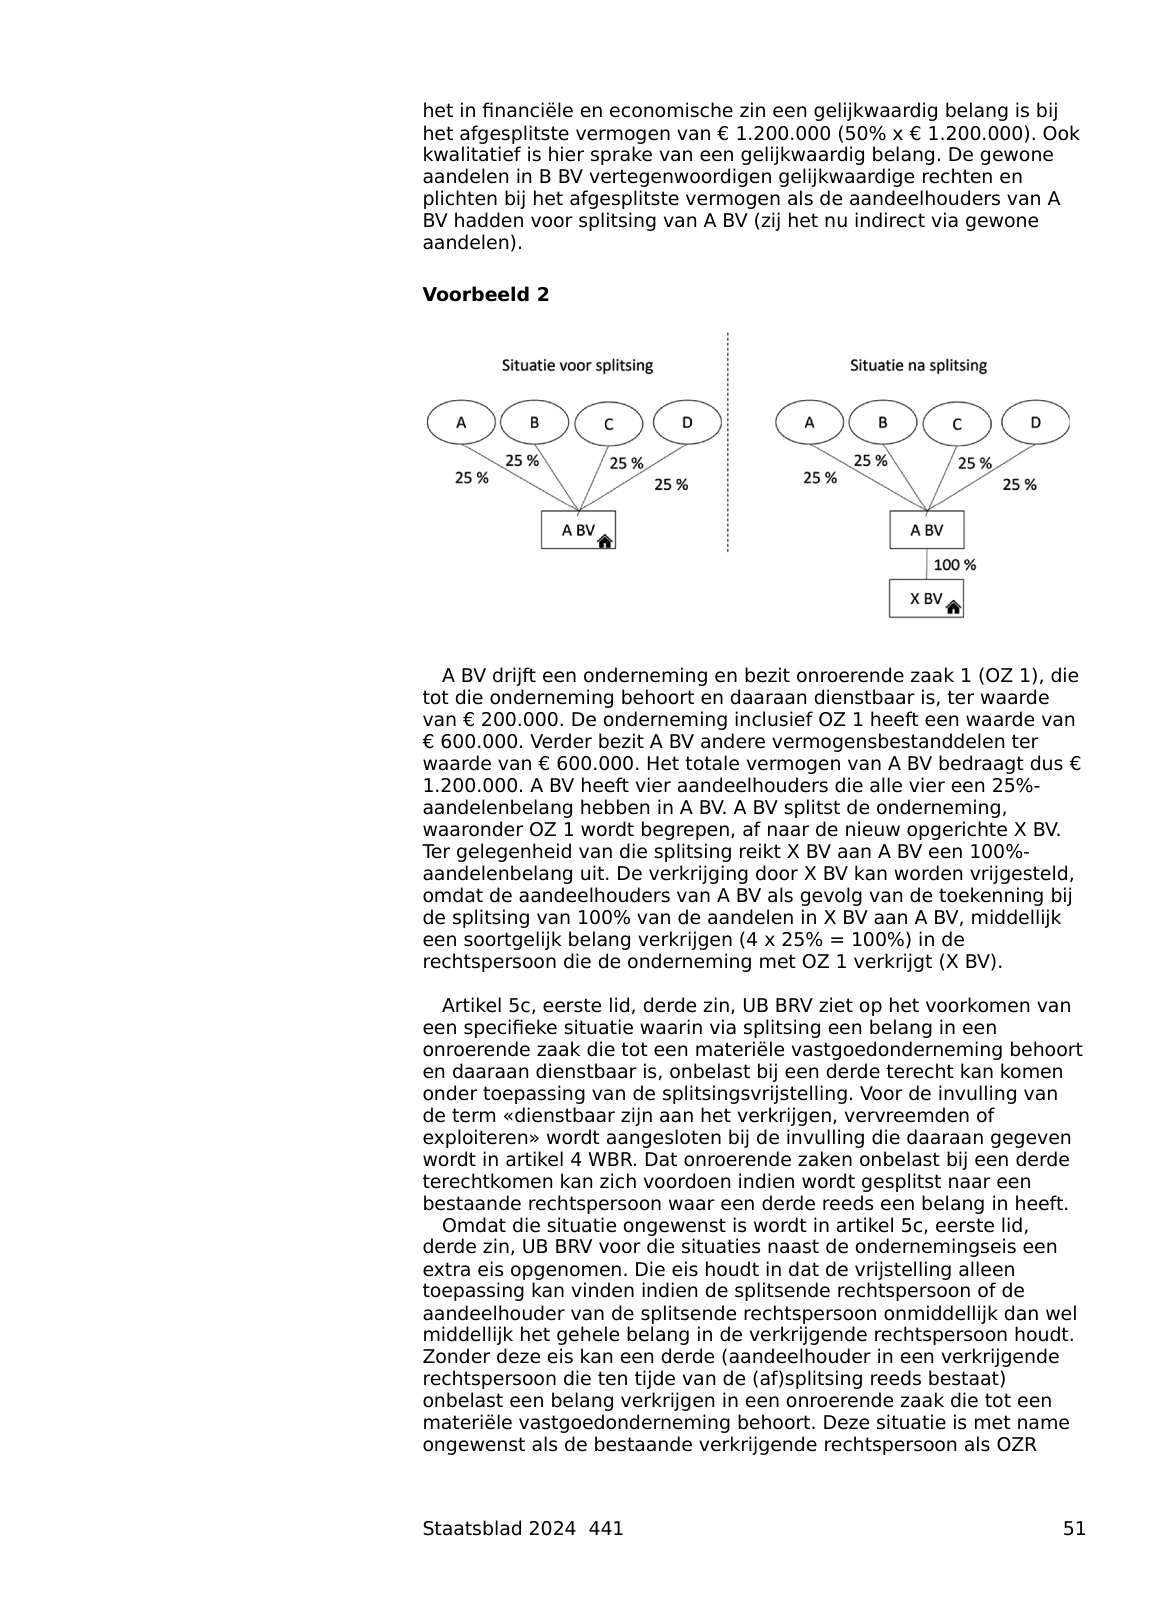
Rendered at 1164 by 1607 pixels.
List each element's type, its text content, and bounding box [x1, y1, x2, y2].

subtitle Voorbeeld 2 [422, 284, 1087, 306]
text Omdat die situatie ongewenst is wordt in artikel 5c, eerste lid, derde zin, UB BRV voor die situaties naast de ondernemingseis een extra eis opgenomen. Die eis houdt in dat de vrijstelling alleen toepassing kan vinden indien de splitsende rechtspersoon of de aandeelhouder van de splitsende rechtspersoon onmiddellijk dan wel middellijk het gehele belang in de verkrijgende rechtspersoon houdt. Zonder deze eis kan een derde (aandeelhouder in een verkrijgende rechtspersoon die ten tijde van de (af)splitsing reeds bestaat) onbelast een belang verkrijgen in een onroerende zaak die tot een materiële vastgoedonderneming behoort. Deze situatie is met name ongewenst als de bestaande verkrijgende rechtspersoon als OZR [422, 1214, 1087, 1456]
text het in financiële en economische zin een gelijkwaardig belang is bij het afgesplitste vermogen van € 1.200.000 (50% x € 1.200.000). Ook kwalitatief is hier sprake van een gelijkwaardig belang. De gewone aandelen in B BV vertegenwoordigen gelijkwaardige rechten en plichten bij het afgesplitste vermogen als de aandeelhouders van A BV hadden voor splitsing van A BV (zij het nu indirect via gewone aandelen). [422, 100, 1087, 254]
text Artikel 5c, eerste lid, derde zin, UB BRV ziet op het voorkomen van een specifieke situatie waarin via splitsing een belang in een onroerende zaak die tot een materiële vastgoedonderneming behoort en daaraan dienstbaar is, onbelast bij een derde terecht kan komen onder toepassing van de splitsingsvrijstelling. Voor de invulling van de term «dienstbaar zijn aan het verkrijgen, vervreemden of exploiteren» wordt aangesloten bij de invulling die daaraan gegeven wordt in artikel 4 WBR. Dat onroerende zaken onbelast bij een derde terechtkomen kan zich voordoen indien wordt gesplitst naar een bestaande rechtspersoon waar een derde reeds een belang in heeft. [422, 995, 1087, 1214]
picture [422, 331, 1072, 621]
text A BV drijft een onderneming en bezit onroerende zaak 1 (OZ 1), die tot die onderneming behoort en daaraan dienstbaar is, ter waarde van € 200.000. De onderneming inclusief OZ 1 heeft een waarde van € 600.000. Verder bezit A BV andere vermogensbestanddelen ter waarde van € 600.000. Het totale vermogen van A BV bedraagt dus € 1.200.000. A BV heeft vier aandeelhouders die alle vier een 25%-aandelenbelang hebben in A BV. A BV splitst de onderneming, waaronder OZ 1 wordt begrepen, af naar de nieuw opgerichte X BV. Ter gelegenheid van die splitsing reikt X BV aan A BV een 100%-aandelenbelang uit. De verkrijging door X BV kan worden vrijgesteld, omdat de aandeelhouders van A BV als gevolg van de toekenning bij de splitsing van 100% van de aandelen in X BV aan A BV, middellijk een soortgelijk belang verkrijgen (4 x 25% = 100%) in de rechtspersoon die de onderneming met OZ 1 verkrijgt (X BV). [422, 665, 1087, 972]
